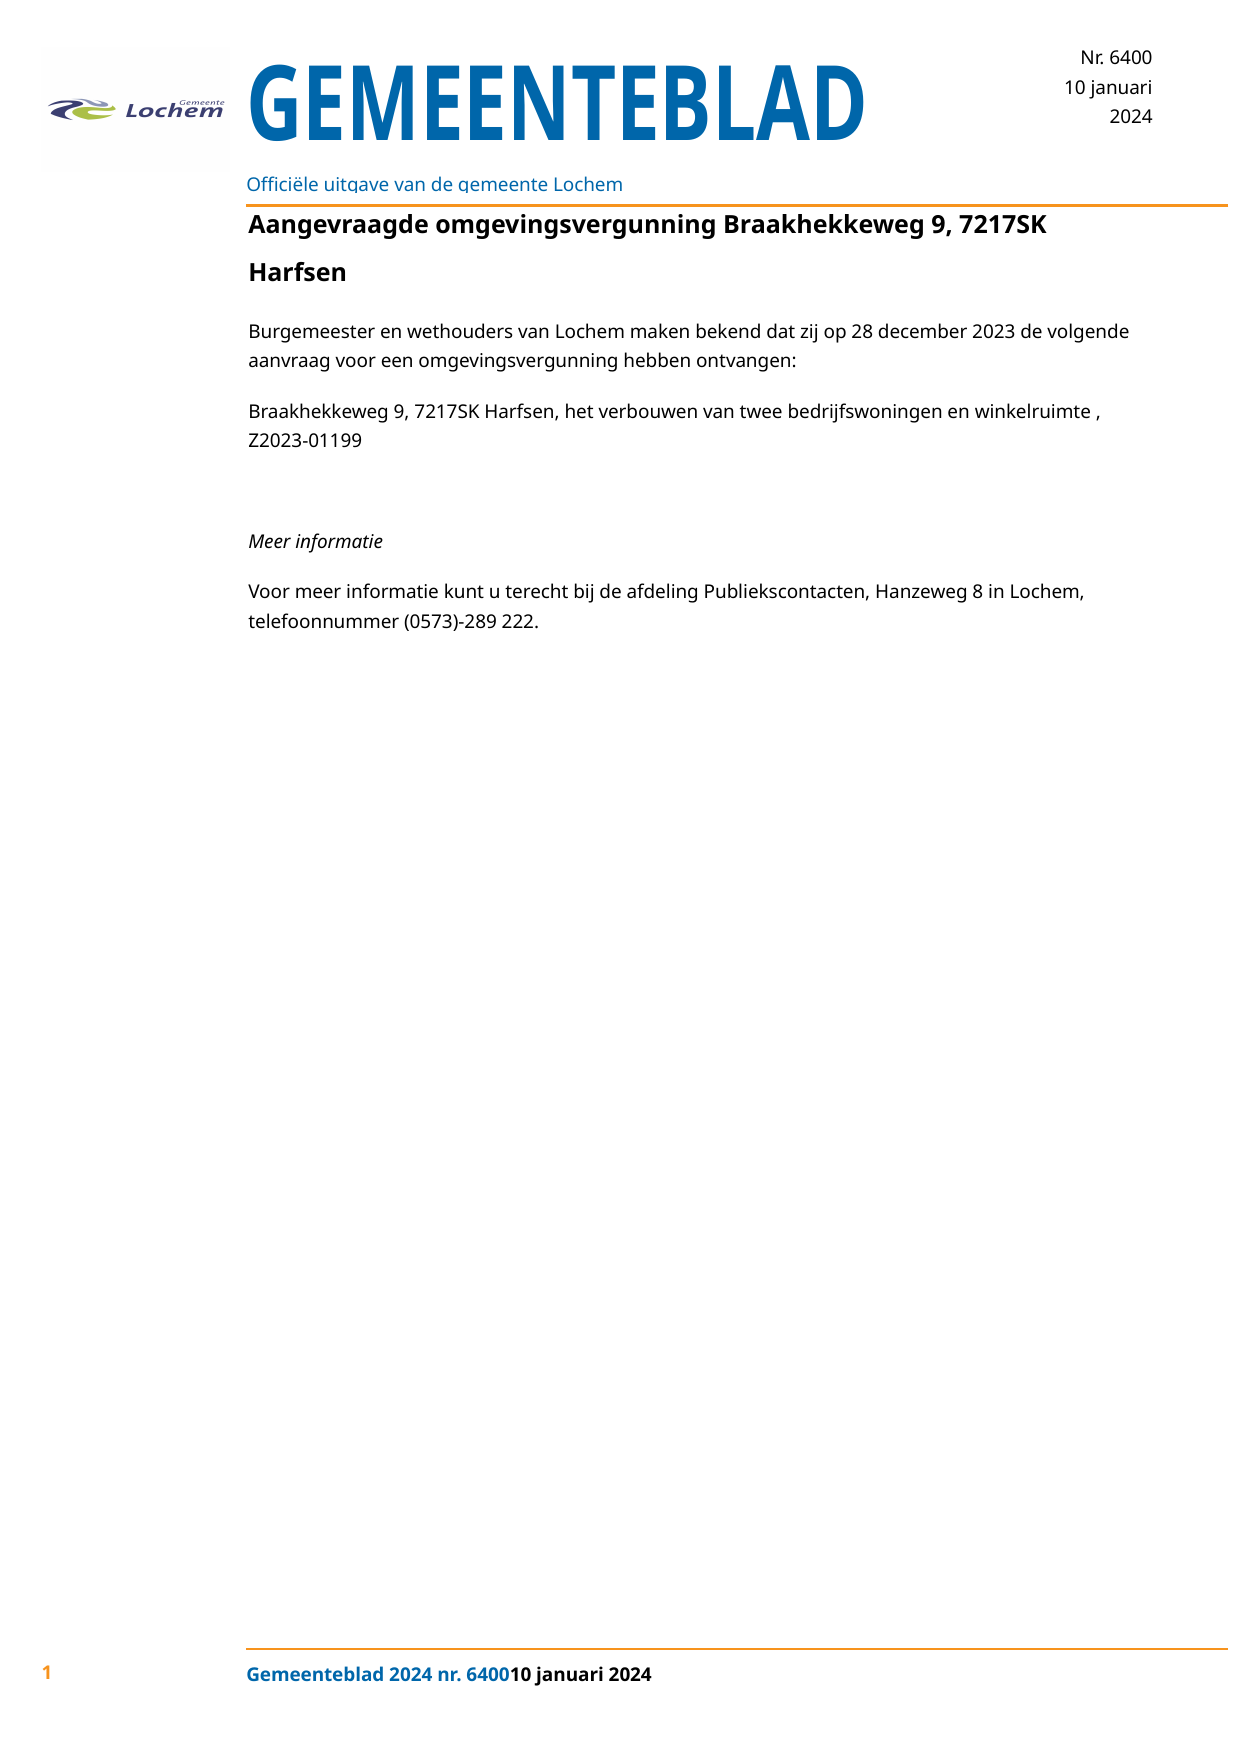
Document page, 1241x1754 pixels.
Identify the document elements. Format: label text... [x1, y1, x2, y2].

text Braakhekkeweg 9, 7217SK Harfsen, het verbouwen van twee bedrijfswoningen en winkelruimte , Z2023-01199 [248, 398, 1152, 453]
text Aangevraagde omgevingsvergunning Braakhekkeweg 9, 7217SK Harfsen [248, 207, 1152, 288]
text Voor meer informatie kunt u terecht bij de afdeling Publiekscontacten, Hanzeweg 8 in Lochem, telefoonnummer (0573)-289 222. [248, 579, 1152, 634]
text Meer informatie [248, 528, 1152, 554]
text Burgemeester en wethouders van Lochem maken bekend dat zij op 28 december 2023 de volgende aanvraag voor een omgevingsvergunning hebben ontvangen: [248, 318, 1152, 373]
picture [41, 47, 231, 172]
